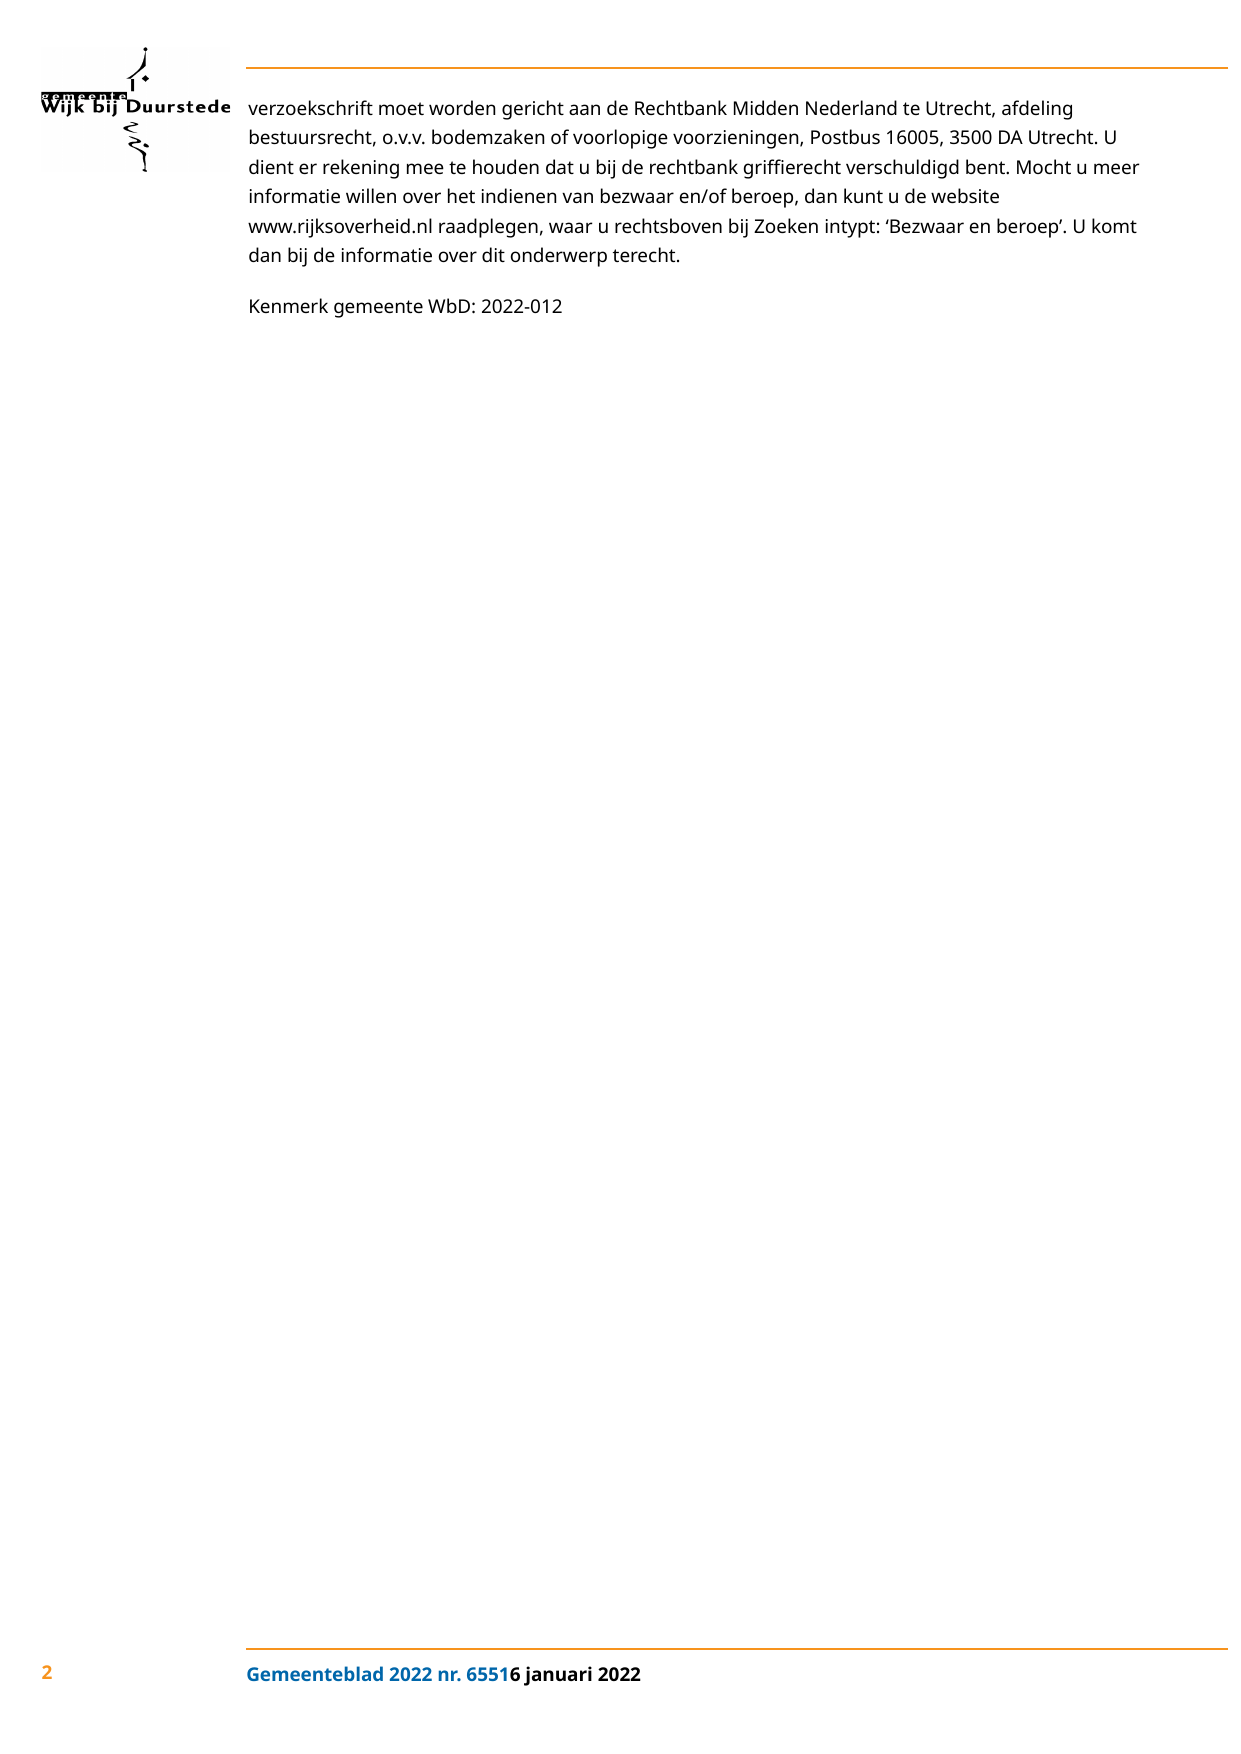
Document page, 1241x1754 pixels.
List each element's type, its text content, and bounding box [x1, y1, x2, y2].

text verzoekschrift moet worden gericht aan de Rechtbank Midden Nederland te Utrecht, afdeling bestuursrecht, o.v.v. bodemzaken of voorlopige voorzieningen, Postbus 16005, 3500 DA Utrecht. U dient er rekening mee te houden dat u bij de rechtbank griffierecht verschuldigd bent. Mocht u meer informatie willen over het indienen van bezwaar en/of beroep, dan kunt u de website www.rijksoverheid.nl raadplegen, waar u rechtsboven bij Zoeken intypt: ‘Bezwaar en beroep’. U komt dan bij de informatie over dit onderwerp terecht. [248, 95, 1152, 268]
text Kenmerk gemeente WbD: 2022-012 [248, 293, 1152, 319]
picture [41, 47, 231, 172]
